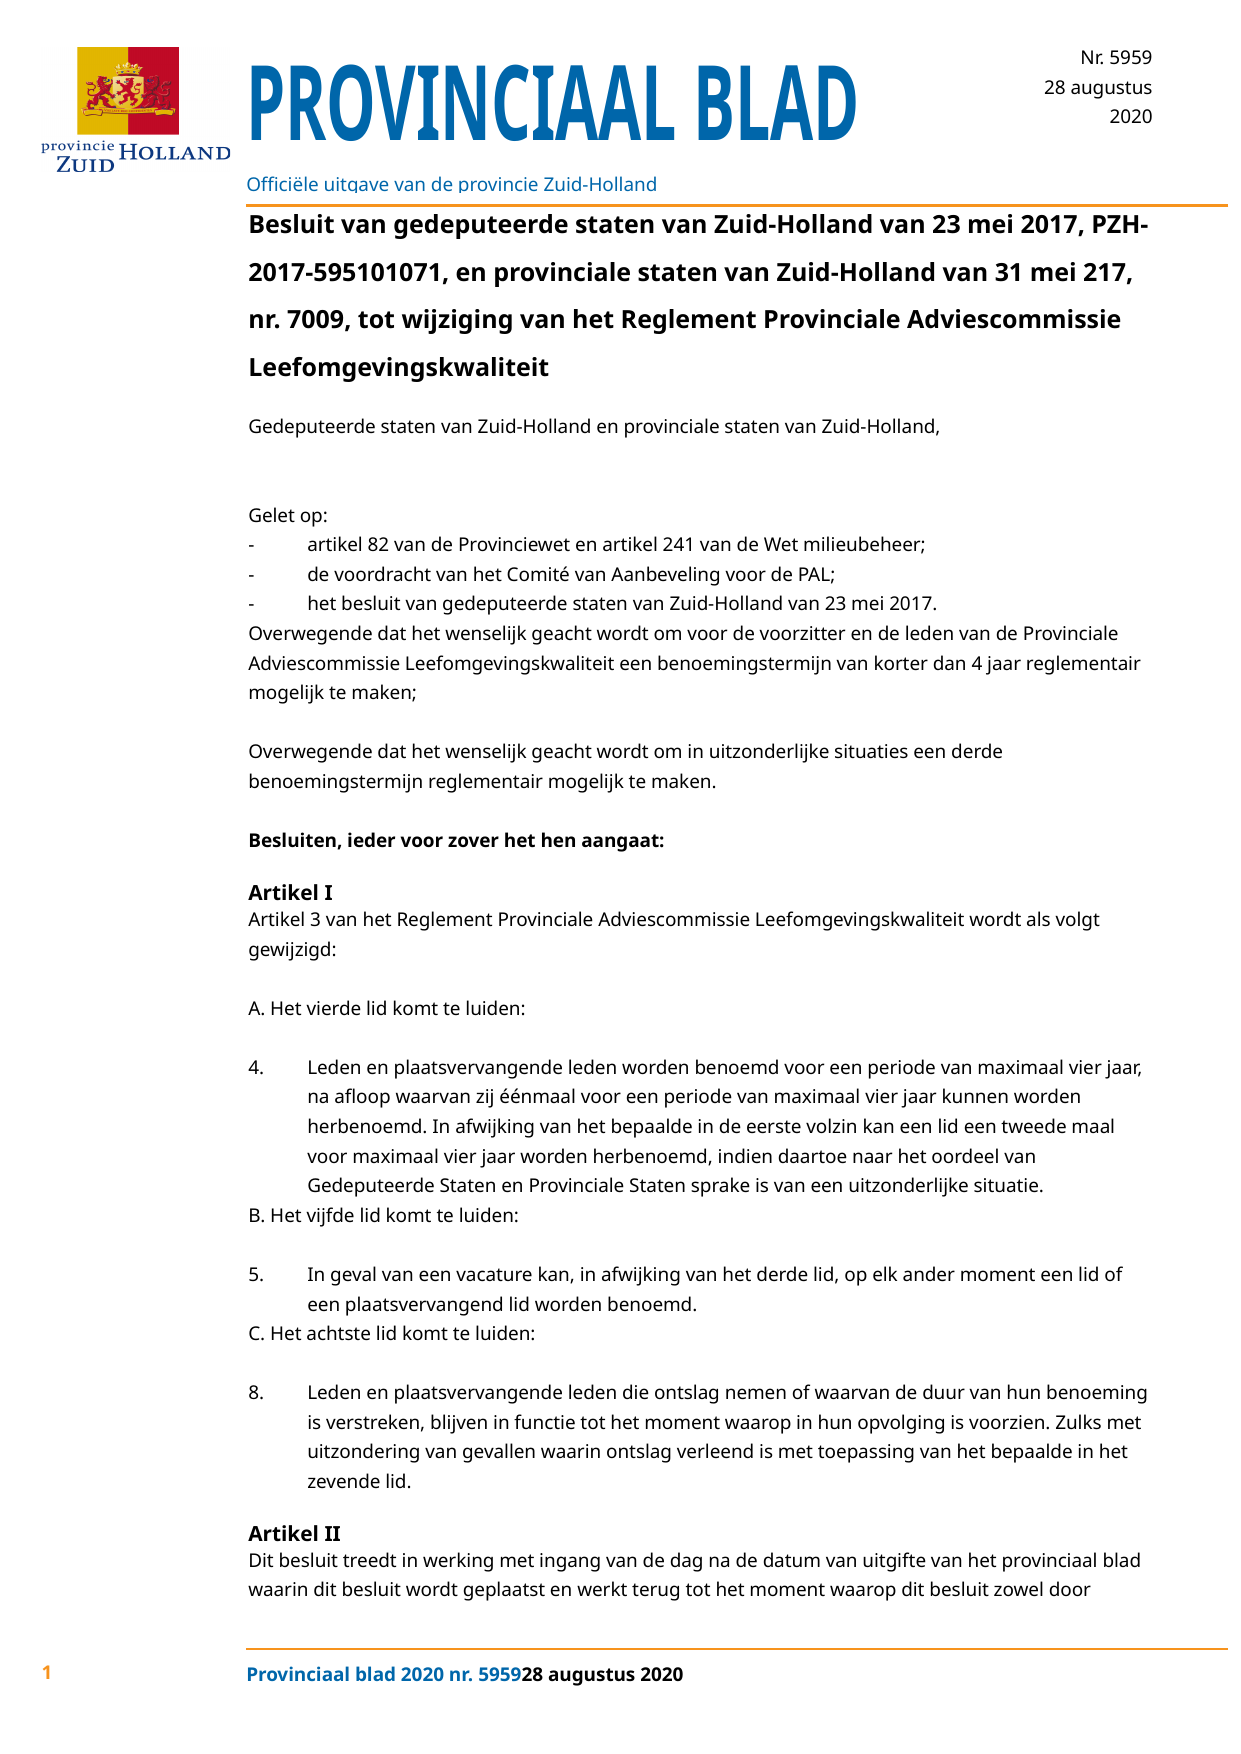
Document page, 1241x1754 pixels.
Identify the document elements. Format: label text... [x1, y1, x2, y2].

text Besluit van gedeputeerde staten van Zuid-Holland van 23 mei 2017, PZH-2017-595101071, en provinciale staten van Zuid-Holland van 31 mei 217, nr. 7009, tot wijziging van het Reglement Provinciale Adviescommissie Leefomgevingskwaliteit [248, 207, 1152, 384]
text Dit besluit treedt in werking met ingang van de dag na de datum van uitgifte van het provinciaal blad waarin dit besluit wordt geplaatst en werkt terug tot het moment waarop dit besluit zowel door [248, 1547, 1152, 1602]
text Artikel II [248, 1519, 1152, 1547]
picture [41, 47, 231, 172]
text Artikel I [248, 878, 1152, 906]
text Overwegende dat het wenselijk geacht wordt om in uitzonderlijke situaties een derde benoemingstermijn reglementair mogelijk te maken. [248, 738, 1152, 794]
list de voordracht van het Comité van Aanbeveling voor de PAL; [248, 561, 1152, 587]
text Besluiten, ieder voor zover het hen aangaat: [248, 827, 1152, 853]
text Gedeputeerde staten van Zuid-Holland en provinciale staten van Zuid-Holland, [248, 413, 1152, 439]
list Leden en plaatsvervangende leden die ontslag nemen of waarvan de duur van hun benoeming is verstreken, blijven in functie tot het moment waarop in hun opvolging is voorzien. Zulks met uitzondering van gevallen waarin ontslag verleend is met toepassing van het bepaalde in het zevende lid. [248, 1379, 1152, 1494]
list artikel 82 van de Provinciewet en artikel 241 van de Wet milieubeheer; [248, 531, 1152, 557]
list In geval van een vacature kan, in afwijking van het derde lid, op elk ander moment een lid of een plaatsvervangend lid worden benoemd. [248, 1261, 1152, 1316]
text Gelet op: [248, 502, 1152, 528]
text C. Het achtste lid komt te luiden: [248, 1320, 1152, 1346]
text Artikel 3 van het Reglement Provinciale Adviescommissie Leefomgevingskwaliteit wordt als volgt gewijzigd: [248, 906, 1152, 961]
text Overwegende dat het wenselijk geacht wordt om voor de voorzitter en de leden van de Provinciale Adviescommissie Leefomgevingskwaliteit een benoemingstermijn van korter dan 4 jaar reglementair mogelijk te maken; [248, 620, 1152, 705]
text A. Het vierde lid komt te luiden: [248, 995, 1152, 1021]
text B. Het vijfde lid komt te luiden: [248, 1202, 1152, 1228]
list Leden en plaatsvervangende leden worden benoemd voor een periode van maximaal vier jaar, na afloop waarvan zij éénmaal voor een periode van maximaal vier jaar kunnen worden herbenoemd. In afwijking van het bepaalde in de eerste volzin kan een lid een tweede maal voor maximaal vier jaar worden herbenoemd, indien daartoe naar het oordeel van Gedeputeerde Staten en Provinciale Staten sprake is van een uitzonderlijke situatie. [248, 1054, 1152, 1198]
list het besluit van gedeputeerde staten van Zuid-Holland van 23 mei 2017. [248, 591, 1152, 616]
